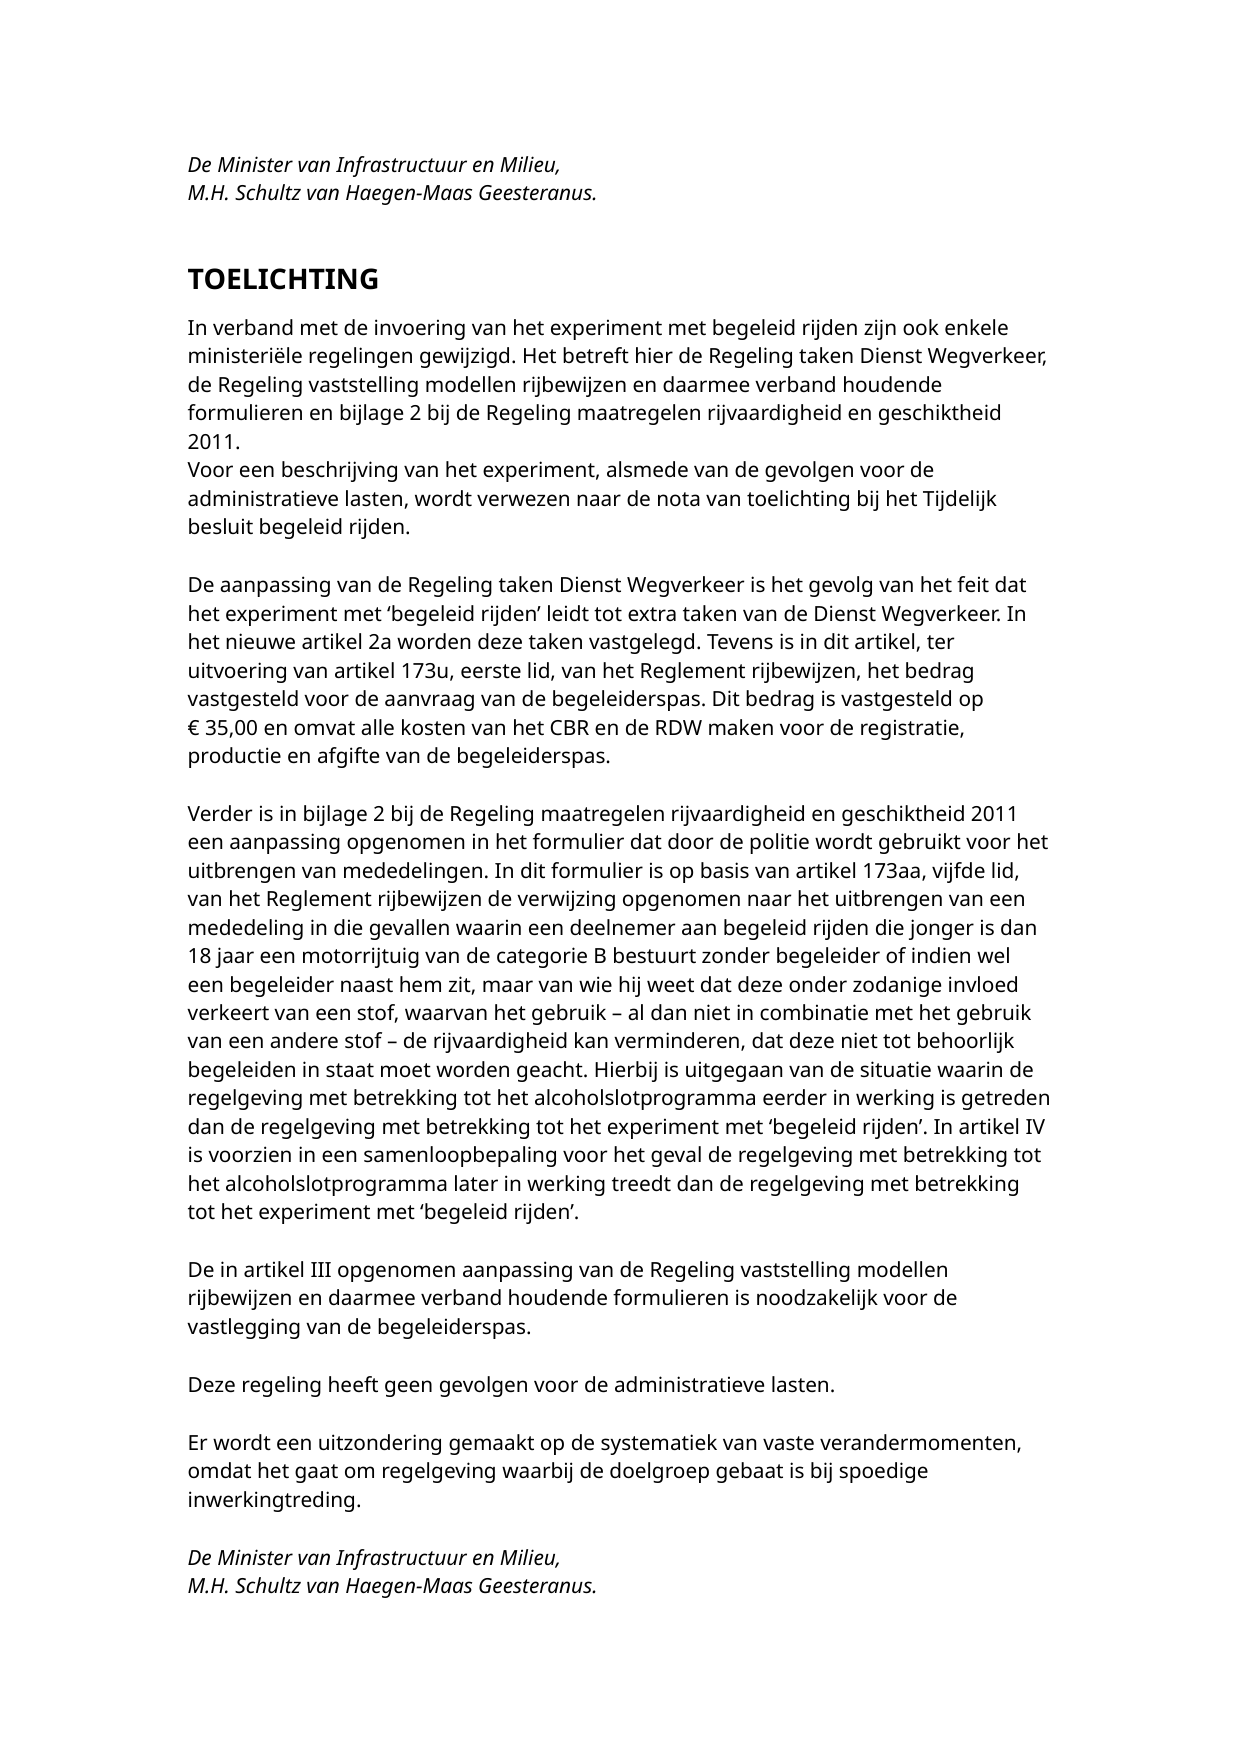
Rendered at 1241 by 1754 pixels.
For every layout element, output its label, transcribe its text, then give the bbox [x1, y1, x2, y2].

text De Minister van Infrastructuur en Milieu, [187, 1543, 1053, 1571]
subtitle TOELICHTING [187, 259, 1053, 298]
text Er wordt een uitzondering gemaakt op de systematiek van vaste verandermomenten, omdat het gaat om regelgeving waarbij de doelgroep gebaat is bij spoedige inwerkingtreding. [187, 1428, 1053, 1513]
text In verband met de invoering van het experiment met begeleid rijden zijn ook enkele ministeriële regelingen gewijzigd. Het betreft hier de Regeling taken Dienst Wegverkeer, de Regeling vaststelling modellen rijbewijzen en daarmee verband houdende formulieren en bijlage 2 bij de Regeling maatregelen rijvaardigheid en geschiktheid 2011. [187, 313, 1053, 455]
text Voor een beschrijving van het experiment, alsmede van de gevolgen voor de administratieve lasten, wordt verwezen naar de nota van toelichting bij het Tijdelijk besluit begeleid rijden. [187, 455, 1053, 541]
text Verder is in bijlage 2 bij de Regeling maatregelen rijvaardigheid en geschiktheid 2011 een aanpassing opgenomen in het formulier dat door de politie wordt gebruikt voor het uitbrengen van mededelingen. In dit formulier is op basis van artikel 173aa, vijfde lid, van het Reglement rijbewijzen de verwijzing opgenomen naar het uitbrengen van een mededeling in die gevallen waarin een deelnemer aan begeleid rijden die jonger is dan 18 jaar een motorrijtuig van de categorie B bestuurt zonder begeleider of indien wel een begeleider naast hem zit, maar van wie hij weet dat deze onder zodanige invloed verkeert van een stof, waarvan het gebruik – al dan niet in combinatie met het gebruik van een andere stof – de rijvaardigheid kan verminderen, dat deze niet tot behoorlijk begeleiden in staat moet worden geacht. Hierbij is uitgegaan van de situatie waarin de regelgeving met betrekking tot het alcoholslotprogramma eerder in werking is getreden dan de regelgeving met betrekking tot het experiment met ‘begeleid rijden’. In artikel IV is voorzien in een samenloopbepaling voor het geval de regelgeving met betrekking tot het alcoholslotprogramma later in werking treedt dan de regelgeving met betrekking tot het experiment met ‘begeleid rijden’. [187, 799, 1053, 1226]
text De aanpassing van de Regeling taken Dienst Wegverkeer is het gevolg van het feit dat het experiment met ‘begeleid rijden’ leidt tot extra taken van de Dienst Wegverkeer. In het nieuwe artikel 2a worden deze taken vastgelegd. Tevens is in dit artikel, ter uitvoering van artikel 173u, eerste lid, van het Reglement rijbewijzen, het bedrag vastgesteld voor de aanvraag van de begeleiderspas. Dit bedrag is vastgesteld op € 35,00 en omvat alle kosten van het CBR en de RDW maken voor de registratie, productie en afgifte van de begeleiderspas. [187, 571, 1053, 769]
text M.H. Schultz van Haegen-Maas Geesteranus. [187, 178, 1053, 207]
text M.H. Schultz van Haegen-Maas Geesteranus. [187, 1571, 1053, 1599]
text De in artikel III opgenomen aanpassing van de Regeling vaststelling modellen rijbewijzen en daarmee verband houdende formulieren is noodzakelijk voor de vastlegging van de begeleiderspas. [187, 1255, 1053, 1340]
text Deze regeling heeft geen gevolgen voor de administratieve lasten. [187, 1370, 1053, 1398]
text De Minister van Infrastructuur en Milieu, [187, 150, 1053, 178]
